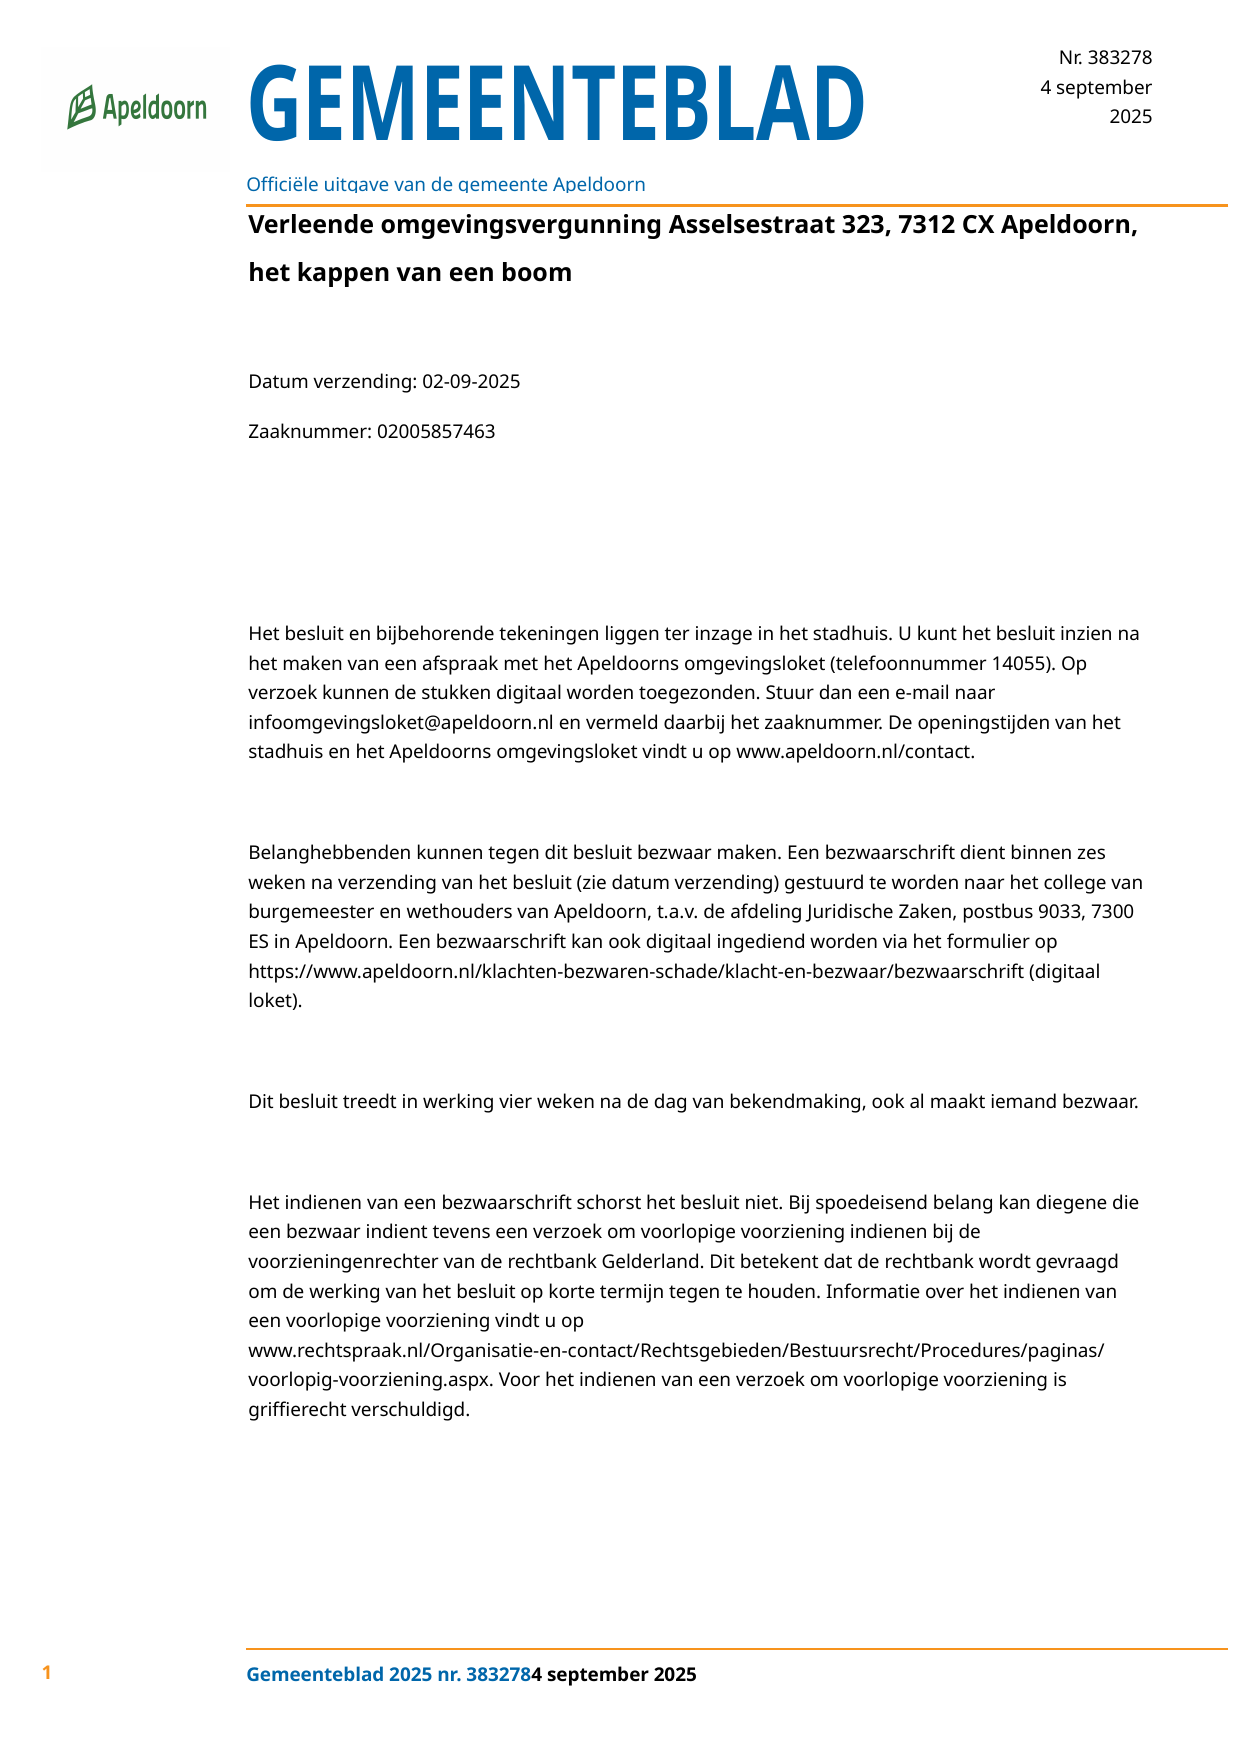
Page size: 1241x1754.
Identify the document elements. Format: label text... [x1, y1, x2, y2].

text Datum verzending: 02-09-2025 [248, 368, 1152, 394]
text Dit besluit treedt in werking vier weken na de dag van bekendmaking, ook al maakt iemand bezwaar. [248, 1088, 1152, 1114]
text Het besluit en bijbehorende tekeningen liggen ter inzage in het stadhuis. U kunt het besluit inzien na het maken van een afspraak met het Apeldoorns omgevingsloket (telefoonnummer 14055). Op verzoek kunnen de stukken digitaal worden toegezonden. Stuur dan een e-mail naar infoomgevingsloket@apeldoorn.nl en vermeld daarbij het zaaknummer. De openingstijden van het stadhuis en het Apeldoorns omgevingsloket vindt u op www.apeldoorn.nl/contact. [248, 620, 1152, 764]
picture [41, 47, 231, 172]
text Verleende omgevingsvergunning Asselsestraat 323, 7312 CX Apeldoorn, het kappen van een boom [248, 207, 1152, 288]
text Belanghebbenden kunnen tegen dit besluit bezwaar maken. Een bezwaarschrift dient binnen zes weken na verzending van het besluit (zie datum verzending) gestuurd te worden naar het college van burgemeester en wethouders van Apeldoorn, t.a.v. de afdeling Juridische Zaken, postbus 9033, 7300 ES in Apeldoorn. Een bezwaarschrift kan ook digitaal ingediend worden via het formulier op https://www.apeldoorn.nl/klachten-bezwaren-schade/klacht-en-bezwaar/bezwaarschrift (digitaal loket). [248, 839, 1152, 1013]
text Zaaknummer: 02005857463 [248, 419, 1152, 444]
text Het indienen van een bezwaarschrift schorst het besluit niet. Bij spoedeisend belang kan diegene die een bezwaar indient tevens een verzoek om voorlopige voorziening indienen bij de voorzieningenrechter van de rechtbank Gelderland. Dit betekent dat de rechtbank wordt gevraagd om de werking van het besluit op korte termijn tegen te houden. Informatie over het indienen van een voorlopige voorziening vindt u op www.rechtspraak.nl/Organisatie-en-contact/Rechtsgebieden/Bestuursrecht/Procedures/paginas/voorlopig-voorziening.aspx. Voor het indienen van een verzoek om voorlopige voorziening is griffierecht verschuldigd. [248, 1189, 1152, 1422]
